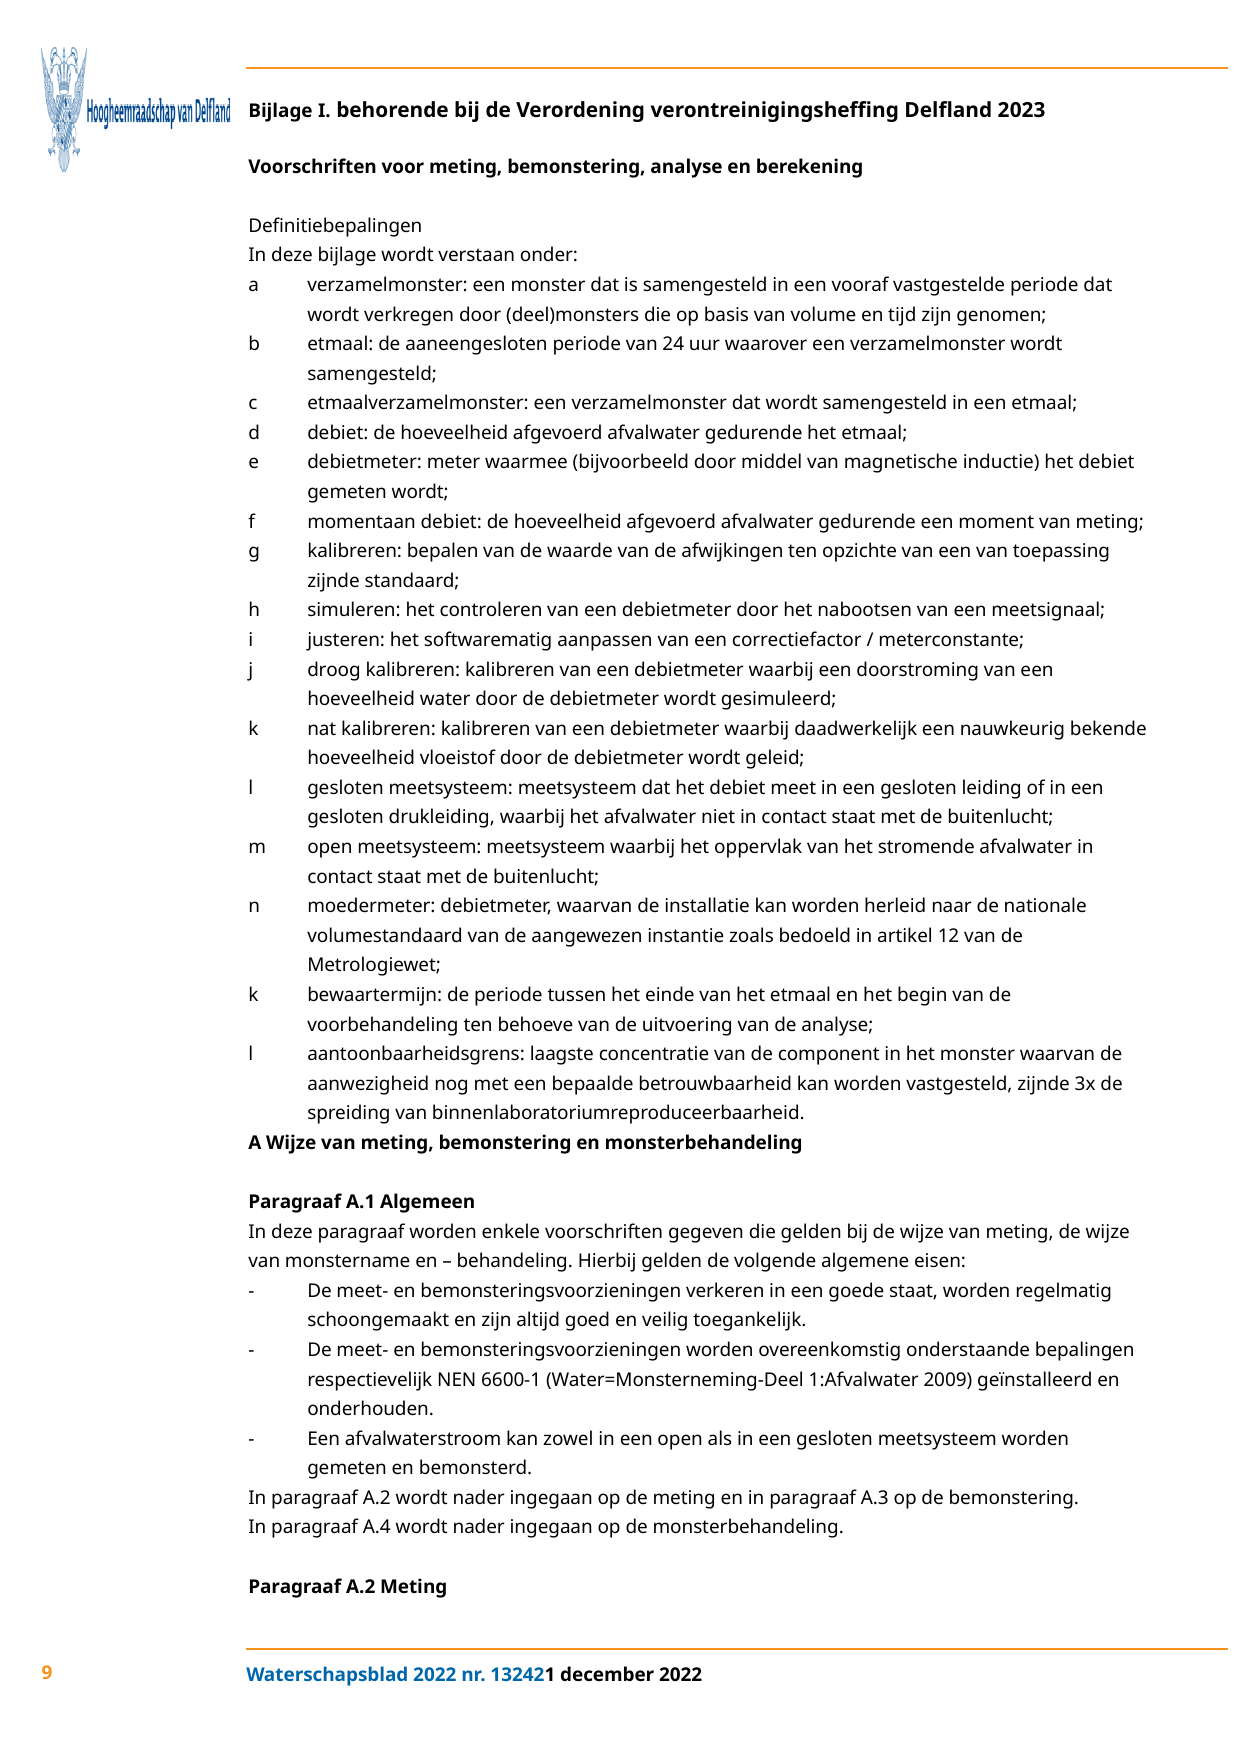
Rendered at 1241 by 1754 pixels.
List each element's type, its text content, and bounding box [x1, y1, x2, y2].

picture [41, 47, 231, 172]
text Paragraaf A.2 Meting [248, 1573, 1152, 1599]
text A Wijze van meting, bemonstering en monsterbehandeling [248, 1129, 1152, 1155]
list De meet- en bemonsteringsvoorzieningen verkeren in een goede staat, worden regelmatig schoongemaakt en zijn altijd goed en veilig toegankelijk. [248, 1277, 1152, 1332]
text Paragraaf A.1 Algemeen [248, 1188, 1152, 1214]
text Voorschriften voor meting, bemonstering, analyse en berekening [248, 153, 1152, 179]
text In paragraaf A.4 wordt nader ingegaan op de monsterbehandeling. [248, 1514, 1152, 1539]
text Bijlage I. behorende bij de Verordening verontreinigingsheffing Delfland 2023 [248, 95, 1152, 123]
list debiet: de hoeveelheid afgevoerd afvalwater gedurende het etmaal; [248, 419, 1152, 445]
text In paragraaf A.2 wordt nader ingegaan op de meting en in paragraaf A.3 op de bemonstering. [248, 1484, 1152, 1510]
list moedermeter: debietmeter, waarvan de installatie kan worden herleid naar de nationale volumestandaard van de aangewezen instantie zoals bedoeld in artikel 12 van de Metrologiewet; [248, 892, 1152, 977]
list etmaal: de aaneengesloten periode van 24 uur waarover een verzamelmonster wordt samengesteld; [248, 330, 1152, 386]
text In deze bijlage wordt verstaan onder: [248, 242, 1152, 267]
list open meetsysteem: meetsysteem waarbij het oppervlak van het stromende afvalwater in contact staat met de buitenlucht; [248, 833, 1152, 889]
list debietmeter: meter waarmee (bijvoorbeeld door middel van magnetische inductie) het debiet gemeten wordt; [248, 449, 1152, 504]
list verzamelmonster: een monster dat is samengesteld in een vooraf vastgestelde periode dat wordt verkregen door (deel)monsters die op basis van volume en tijd zijn genomen; [248, 271, 1152, 327]
list momentaan debiet: de hoeveelheid afgevoerd afvalwater gedurende een moment van meting; [248, 508, 1152, 534]
list aantoonbaarheidsgrens: laagste concentratie van de component in het monster waarvan de aanwezigheid nog met een bepaalde betrouwbaarheid kan worden vastgesteld, zijnde 3x de spreiding van binnenlaboratoriumreproduceerbaarheid. [248, 1040, 1152, 1125]
text In deze paragraaf worden enkele voorschriften gegeven die gelden bij de wijze van meting, de wijze van monstername en – behandeling. Hierbij gelden de volgende algemene eisen: [248, 1218, 1152, 1273]
list gesloten meetsysteem: meetsysteem dat het debiet meet in een gesloten leiding of in een gesloten drukleiding, waarbij het afvalwater niet in contact staat met de buitenlucht; [248, 774, 1152, 829]
list bewaartermijn: de periode tussen het einde van het etmaal en het begin van de voorbehandeling ten behoeve van de uitvoering van de analyse; [248, 981, 1152, 1037]
list De meet- en bemonsteringsvoorzieningen worden overeenkomstig onderstaande bepalingen respectievelijk NEN 6600-1 (Water=Monsterneming-Deel 1:Afvalwater 2009) geïnstalleerd en onderhouden. [248, 1336, 1152, 1421]
list simuleren: het controleren van een debietmeter door het nabootsen van een meetsignaal; [248, 597, 1152, 622]
list Een afvalwaterstroom kan zowel in een open als in een gesloten meetsysteem worden gemeten en bemonsterd. [248, 1425, 1152, 1480]
list kalibreren: bepalen van de waarde van de afwijkingen ten opzichte van een van toepassing zijnde standaard; [248, 537, 1152, 593]
text Definitiebepalingen [248, 212, 1152, 238]
list nat kalibreren: kalibreren van een debietmeter waarbij daadwerkelijk een nauwkeurig bekende hoeveelheid vloeistof door de debietmeter wordt geleid; [248, 715, 1152, 770]
list justeren: het softwarematig aanpassen van een correctiefactor / meterconstante; [248, 626, 1152, 652]
list droog kalibreren: kalibreren van een debietmeter waarbij een doorstroming van een hoeveelheid water door de debietmeter wordt gesimuleerd; [248, 656, 1152, 711]
list etmaalverzamelmonster: een verzamelmonster dat wordt samengesteld in een etmaal; [248, 389, 1152, 415]
